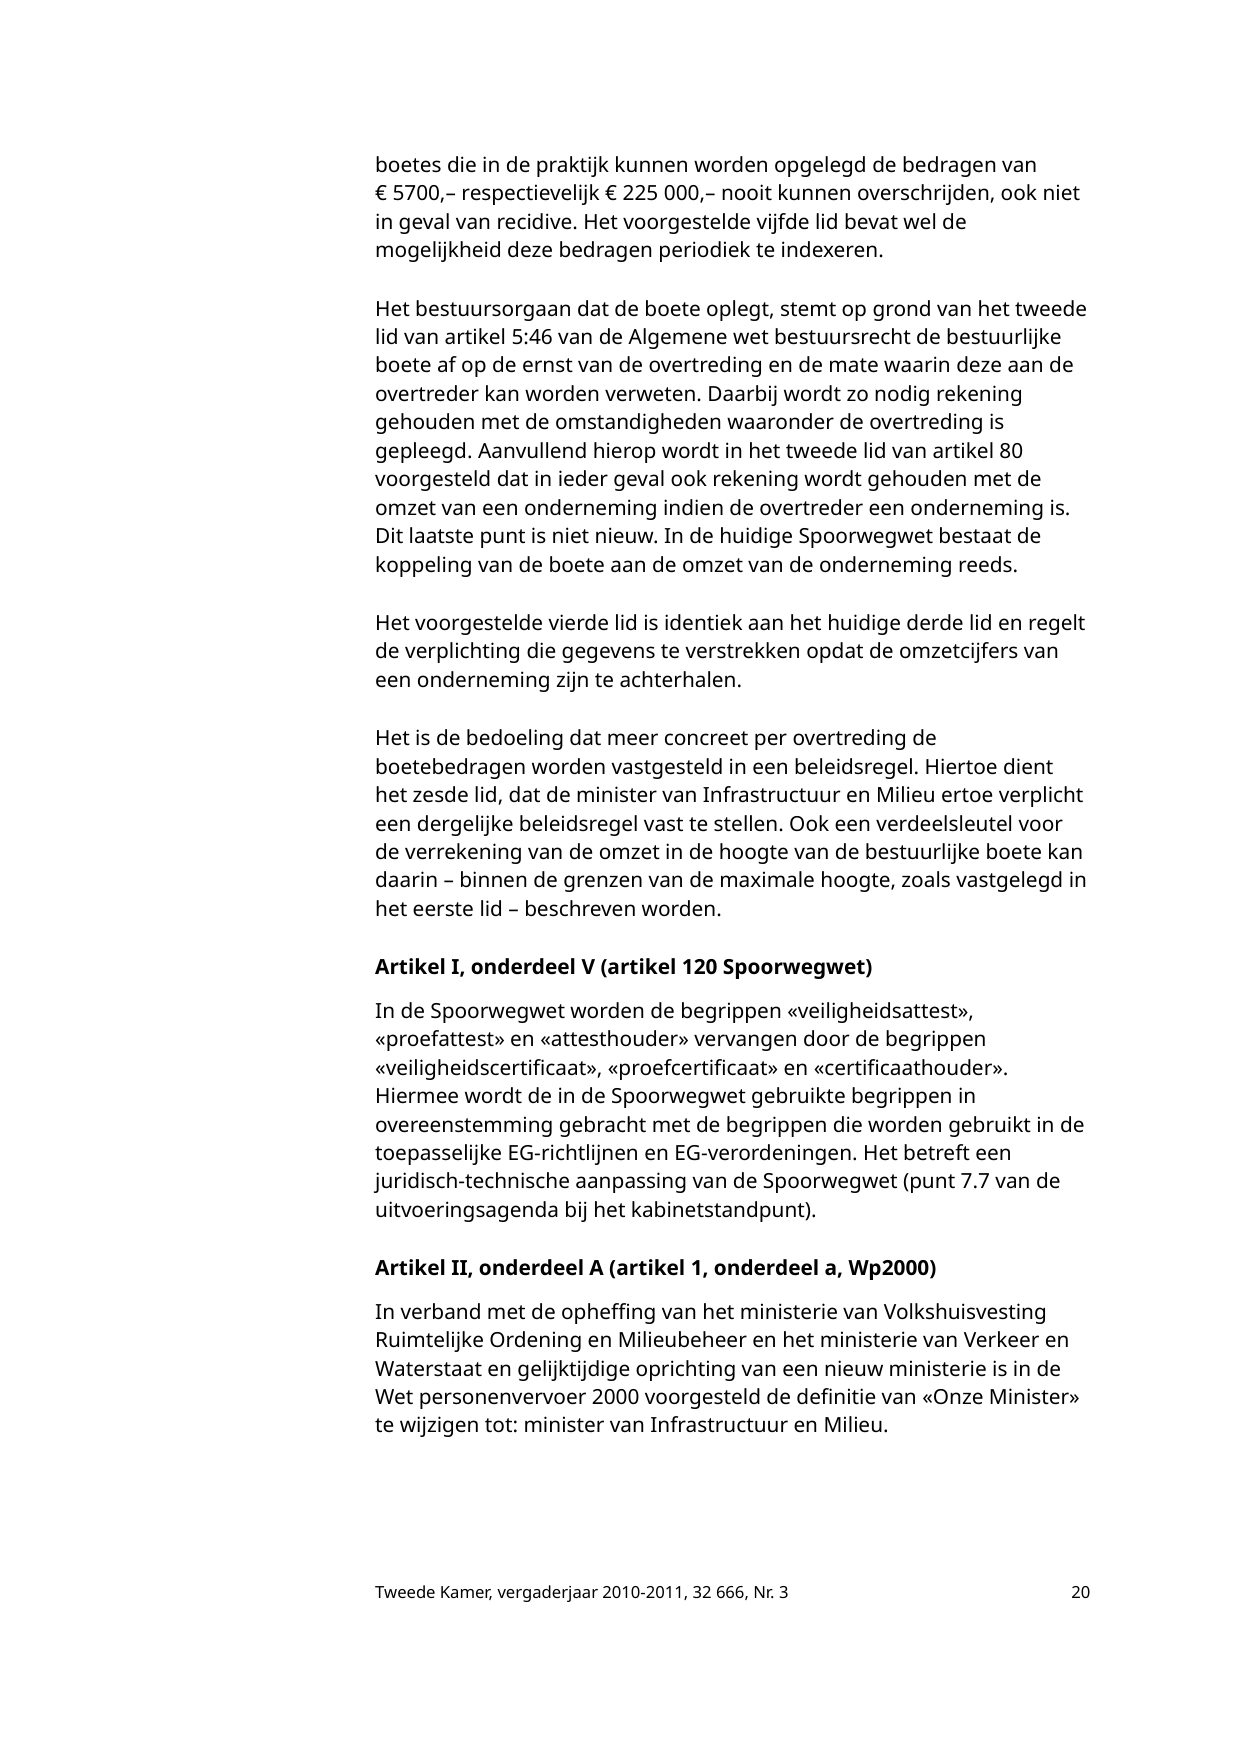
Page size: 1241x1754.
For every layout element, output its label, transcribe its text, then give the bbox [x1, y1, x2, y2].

text Artikel II, onderdeel A (artikel 1, onderdeel a, Wp2000) [375, 1253, 1090, 1282]
text In verband met de opheffing van het ministerie van Volkshuisvesting Ruimtelijke Ordening en Milieubeheer en het ministerie van Verkeer en Waterstaat en gelijktijdige oprichting van een nieuw ministerie is in de Wet personenvervoer 2000 voorgesteld de definitie van «Onze Minister» te wijzigen tot: minister van Infrastructuur en Milieu. [375, 1297, 1090, 1439]
text Artikel I, onderdeel V (artikel 120 Spoorwegwet) [375, 952, 1090, 981]
text boetes die in de praktijk kunnen worden opgelegd de bedragen van € 5700,– respectievelijk € 225 000,– nooit kunnen overschrijden, ook niet in geval van recidive. Het voorgestelde vijfde lid bevat wel de mogelijkheid deze bedragen periodiek te indexeren. [375, 150, 1090, 264]
text In de Spoorwegwet worden de begrippen «veiligheidsattest», «proefattest» en «attesthouder» vervangen door de begrippen «veiligheidscertificaat», «proefcertificaat» en «certificaathouder». Hiermee wordt de in de Spoorwegwet gebruikte begrippen in overeenstemming gebracht met de begrippen die worden gebruikt in de toepasselijke EG-richtlijnen en EG-verordeningen. Het betreft een juridisch-technische aanpassing van de Spoorwegwet (punt 7.7 van de uitvoeringsagenda bij het kabinetstandpunt). [375, 996, 1090, 1223]
text Het is de bedoeling dat meer concreet per overtreding de boetebedragen worden vastgesteld in een beleidsregel. Hiertoe dient het zesde lid, dat de minister van Infrastructuur en Milieu ertoe verplicht een dergelijke beleidsregel vast te stellen. Ook een verdeelsleutel voor de verrekening van de omzet in de hoogte van de bestuurlijke boete kan daarin – binnen de grenzen van de maximale hoogte, zoals vastgelegd in het eerste lid – beschreven worden. [375, 723, 1090, 922]
text Het voorgestelde vierde lid is identiek aan het huidige derde lid en regelt de verplichting die gegevens te verstrekken opdat de omzetcijfers van een onderneming zijn te achterhalen. [375, 608, 1090, 693]
text Het bestuursorgaan dat de boete oplegt, stemt op grond van het tweede lid van artikel 5:46 van de Algemene wet bestuursrecht de bestuurlijke boete af op de ernst van de overtreding en de mate waarin deze aan de overtreder kan worden verweten. Daarbij wordt zo nodig rekening gehouden met de omstandigheden waaronder de overtreding is gepleegd. Aanvullend hierop wordt in het tweede lid van artikel 80 voorgesteld dat in ieder geval ook rekening wordt gehouden met de omzet van een onderneming indien de overtreder een onderneming is. Dit laatste punt is niet nieuw. In de huidige Spoorwegwet bestaat de koppeling van de boete aan de omzet van de onderneming reeds. [375, 294, 1090, 578]
